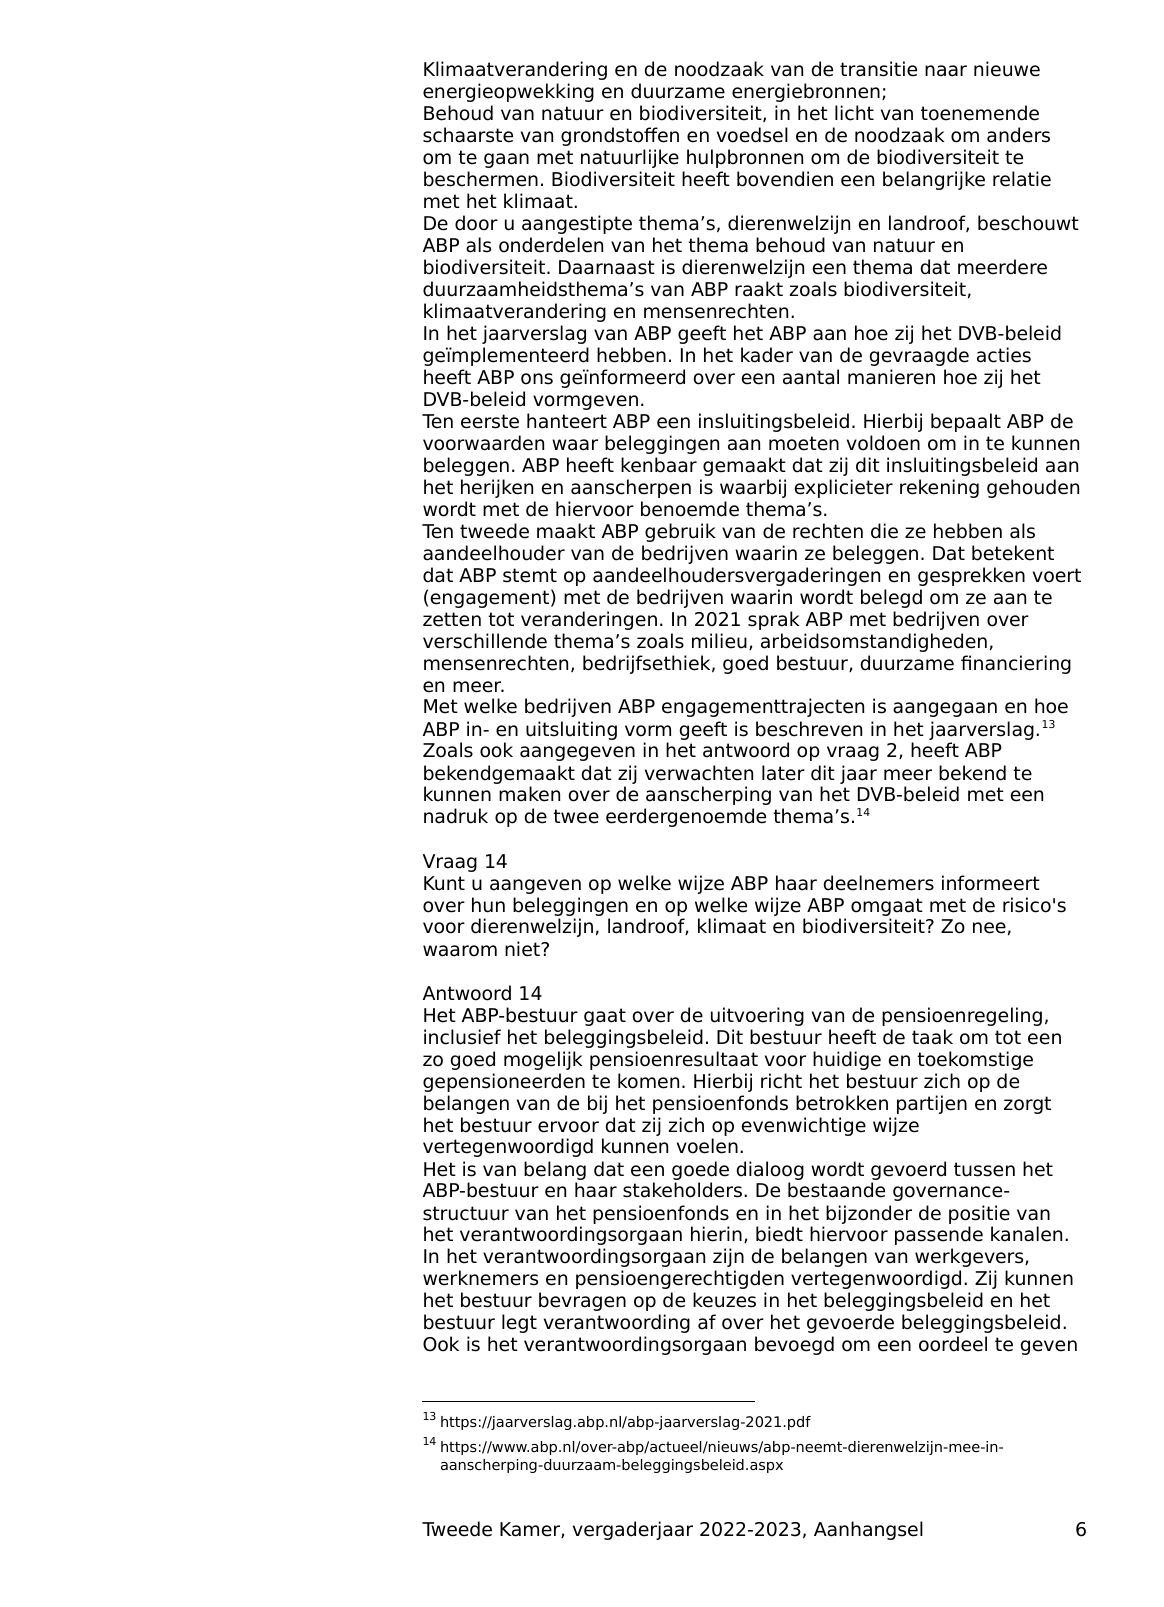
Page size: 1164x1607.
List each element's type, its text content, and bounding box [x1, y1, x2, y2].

text https://jaarverslag.abp.nl/abp-jaarverslag-2021.pdf [422, 1410, 1087, 1432]
text Vraag 14 [422, 851, 1087, 872]
text Kunt u aangeven op welke wijze ABP haar deelnemers informeert over hun beleggingen en op welke wijze ABP omgaat met de risico's voor dierenwelzijn, landroof, klimaat en biodiversiteit? Zo nee, waarom niet? [422, 872, 1087, 960]
text Behoud van natuur en biodiversiteit, in het licht van toenemende schaarste van grondstoffen en voedsel en de noodzaak om anders om te gaan met natuurlijke hulpbronnen om de biodiversiteit te beschermen. Biodiversiteit heeft bovendien een belangrijke relatie met het klimaat. [422, 103, 1087, 213]
text De door u aangestipte thema’s, dierenwelzijn en landroof, beschouwt ABP als onderdelen van het thema behoud van natuur en biodiversiteit. Daarnaast is dierenwelzijn een thema dat meerdere duurzaamheidsthema’s van ABP raakt zoals biodiversiteit, klimaatverandering en mensenrechten. [422, 213, 1087, 323]
text Antwoord 14 [422, 983, 1087, 1004]
text Zoals ook aangegeven in het antwoord op vraag 2, heeft ABP bekendgemaakt dat zij verwachten later dit jaar meer bekend te kunnen maken over de aanscherping van het DVB-beleid met een nadruk op de twee eerdergenoemde thema’s. [422, 740, 1087, 828]
text Klimaatverandering en de noodzaak van de transitie naar nieuwe energieopwekking en duurzame energiebronnen; [422, 59, 1087, 103]
text In het jaarverslag van ABP geeft het ABP aan hoe zij het DVB-beleid geïmplementeerd hebben. In het kader van de gevraagde acties heeft ABP ons geïnformeerd over een aantal manieren hoe zij het DVB-beleid vormgeven. [422, 323, 1087, 411]
text https://www.abp.nl/over-abp/actueel/nieuws/abp-neemt-dierenwelzijn-mee-in-aanscherping-duurzaam-beleggingsbeleid.aspx [422, 1435, 1087, 1474]
text Met welke bedrijven ABP engagementtrajecten is aangegaan en hoe ABP in- en uitsluiting vorm geeft is beschreven in het jaarverslag. [422, 696, 1087, 740]
text Het ABP-bestuur gaat over de uitvoering van de pensioenregeling, inclusief het beleggingsbeleid. Dit bestuur heeft de taak om tot een zo goed mogelijk pensioenresultaat voor huidige en toekomstige gepensioneerden te komen. Hierbij richt het bestuur zich op de belangen van de bij het pensioenfonds betrokken partijen en zorgt het bestuur ervoor dat zij zich op evenwichtige wijze vertegenwoordigd kunnen voelen. [422, 1004, 1087, 1158]
text Ten tweede maakt ABP gebruik van de rechten die ze hebben als aandeelhouder van de bedrijven waarin ze beleggen. Dat betekent dat ABP stemt op aandeelhoudersvergaderingen en gesprekken voert (engagement) met de bedrijven waarin wordt belegd om ze aan te zetten tot veranderingen. In 2021 sprak ABP met bedrijven over verschillende thema’s zoals milieu, arbeidsomstandigheden, mensenrechten, bedrijfsethiek, goed bestuur, duurzame financiering en meer. [422, 521, 1087, 696]
text Ten eerste hanteert ABP een insluitingsbeleid. Hierbij bepaalt ABP de voorwaarden waar beleggingen aan moeten voldoen om in te kunnen beleggen. ABP heeft kenbaar gemaakt dat zij dit insluitingsbeleid aan het herijken en aanscherpen is waarbij explicieter rekening gehouden wordt met de hiervoor benoemde thema’s. [422, 411, 1087, 521]
text Het is van belang dat een goede dialoog wordt gevoerd tussen het ABP-bestuur en haar stakeholders. De bestaande governance-structuur van het pensioenfonds en in het bijzonder de positie van het verantwoordingsorgaan hierin, biedt hiervoor passende kanalen. In het verantwoordingsorgaan zijn de belangen van werkgevers, werknemers en pensioengerechtigden vertegenwoordigd. Zij kunnen het bestuur bevragen op de keuzes in het beleggingsbeleid en het bestuur legt verantwoording af over het gevoerde beleggingsbeleid. Ook is het verantwoordingsorgaan bevoegd om een oordeel te geven [422, 1158, 1087, 1356]
